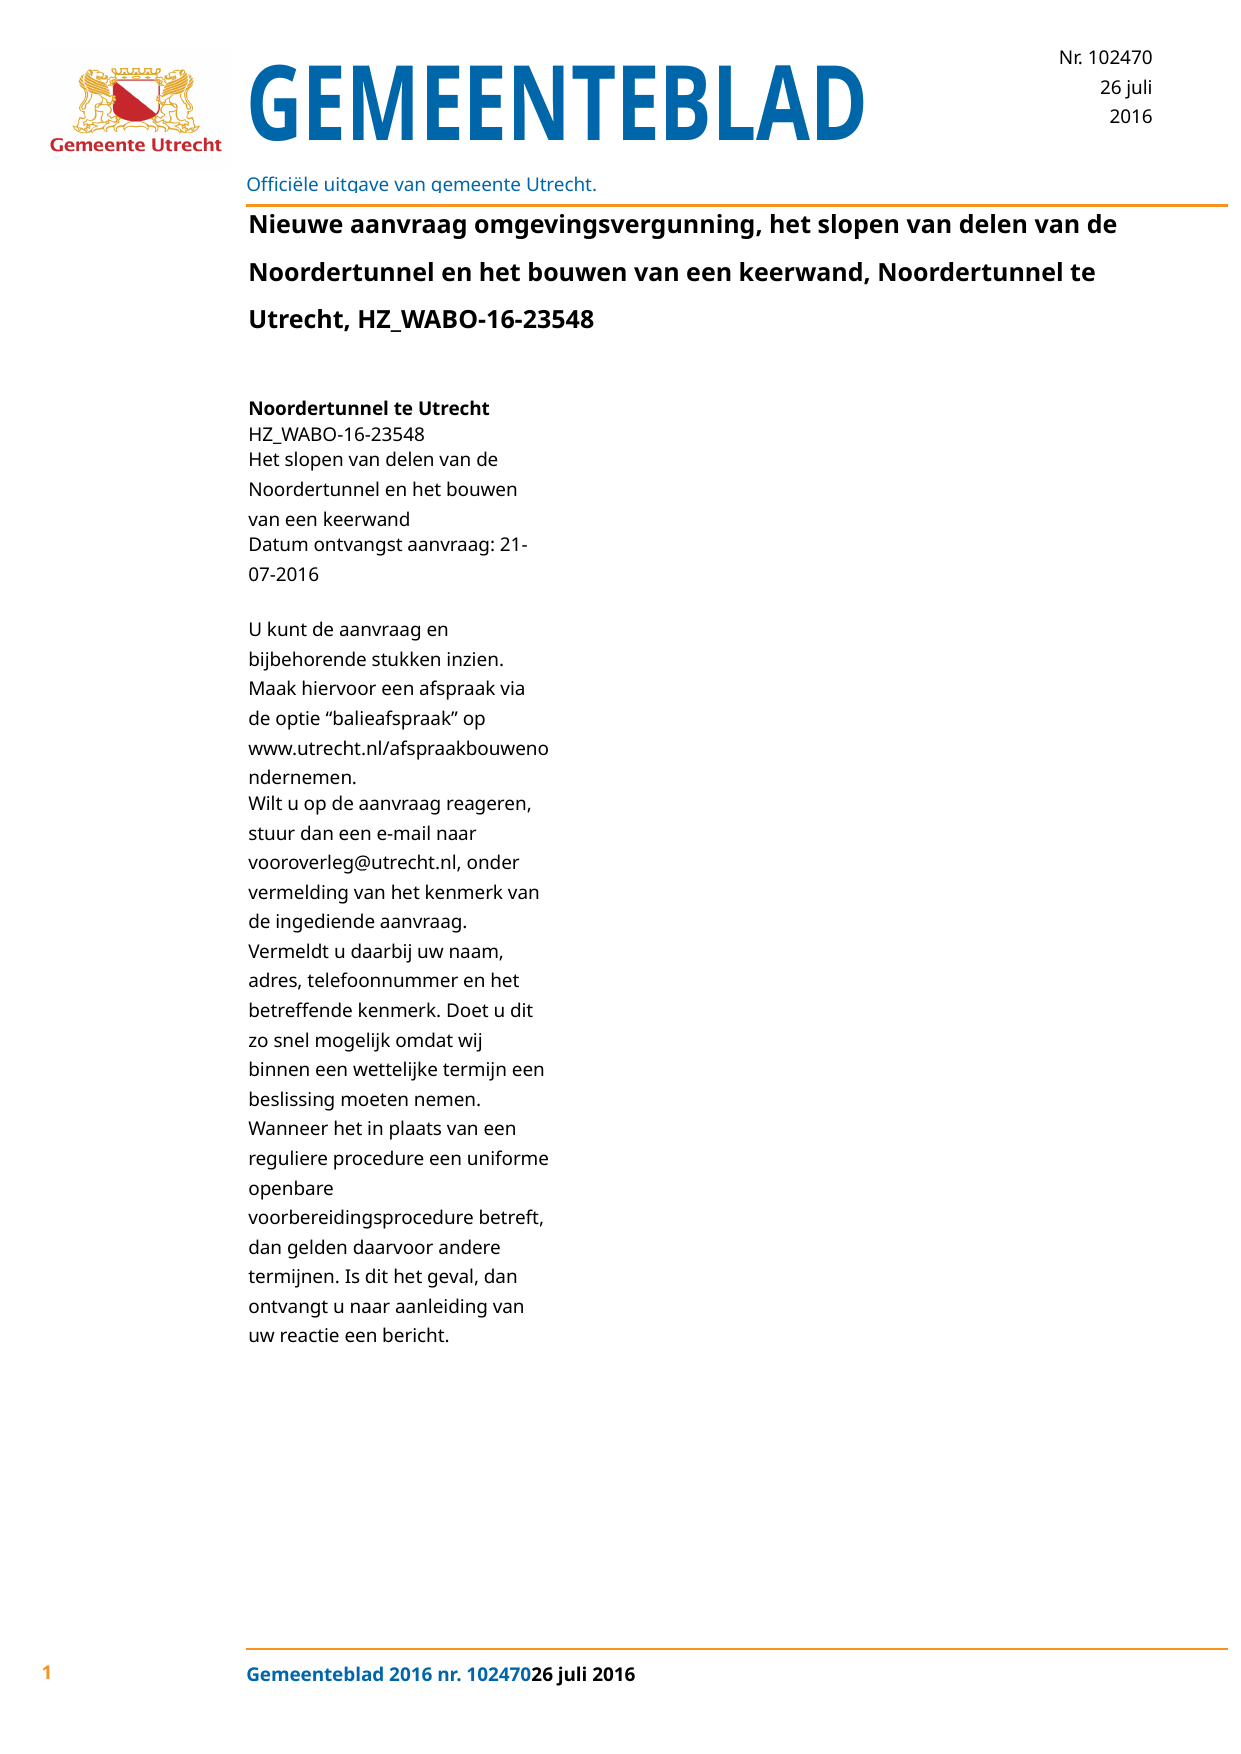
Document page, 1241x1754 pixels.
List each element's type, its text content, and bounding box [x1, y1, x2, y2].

table_cell [850, 790, 1152, 1348]
table_cell HZ_WABO-16-23548 [248, 421, 549, 447]
table_cell [549, 421, 850, 447]
table_cell U kunt de aanvraag en bijbehorende stukken inzien. Maak hiervoor een afspraak via de optie “balieafspraak” op www.utrecht.nl/afspraakbouwenondernemen. [248, 616, 549, 790]
table_header Noordertunnel te Utrecht [248, 395, 549, 421]
table_cell [549, 616, 850, 790]
table_cell [850, 532, 1152, 616]
table_cell Datum ontvangst aanvraag: 21-07-2016 [248, 532, 549, 616]
table_header [850, 395, 1152, 421]
table_cell [850, 421, 1152, 447]
table_cell Het slopen van delen van de Noordertunnel en het bouwen van een keerwand [248, 447, 549, 532]
table_cell [850, 616, 1152, 790]
table_header [549, 395, 850, 421]
table_cell Wilt u op de aanvraag reageren, stuur dan een e-mail naar vooroverleg@utrecht.nl, onder vermelding van het kenmerk van de ingediende aanvraag. Vermeldt u daarbij uw naam, adres, telefoonnummer en het betreffende kenmerk. Doet u dit zo snel mogelijk omdat wij binnen een wettelijke termijn een beslissing moeten nemen. Wanneer het in plaats van een reguliere procedure een uniforme openbare voorbereidingsprocedure betreft, dan gelden daarvoor andere termijnen. Is dit het geval, dan ontvangt u naar aanleiding van uw reactie een bericht. [248, 790, 549, 1348]
table_cell [549, 790, 850, 1348]
text Nieuwe aanvraag omgevingsvergunning, het slopen van delen van de Noordertunnel en het bouwen van een keerwand, Noordertunnel te Utrecht, HZ_WABO-16-23548 [248, 207, 1152, 336]
table_cell [549, 532, 850, 616]
picture [41, 47, 231, 172]
